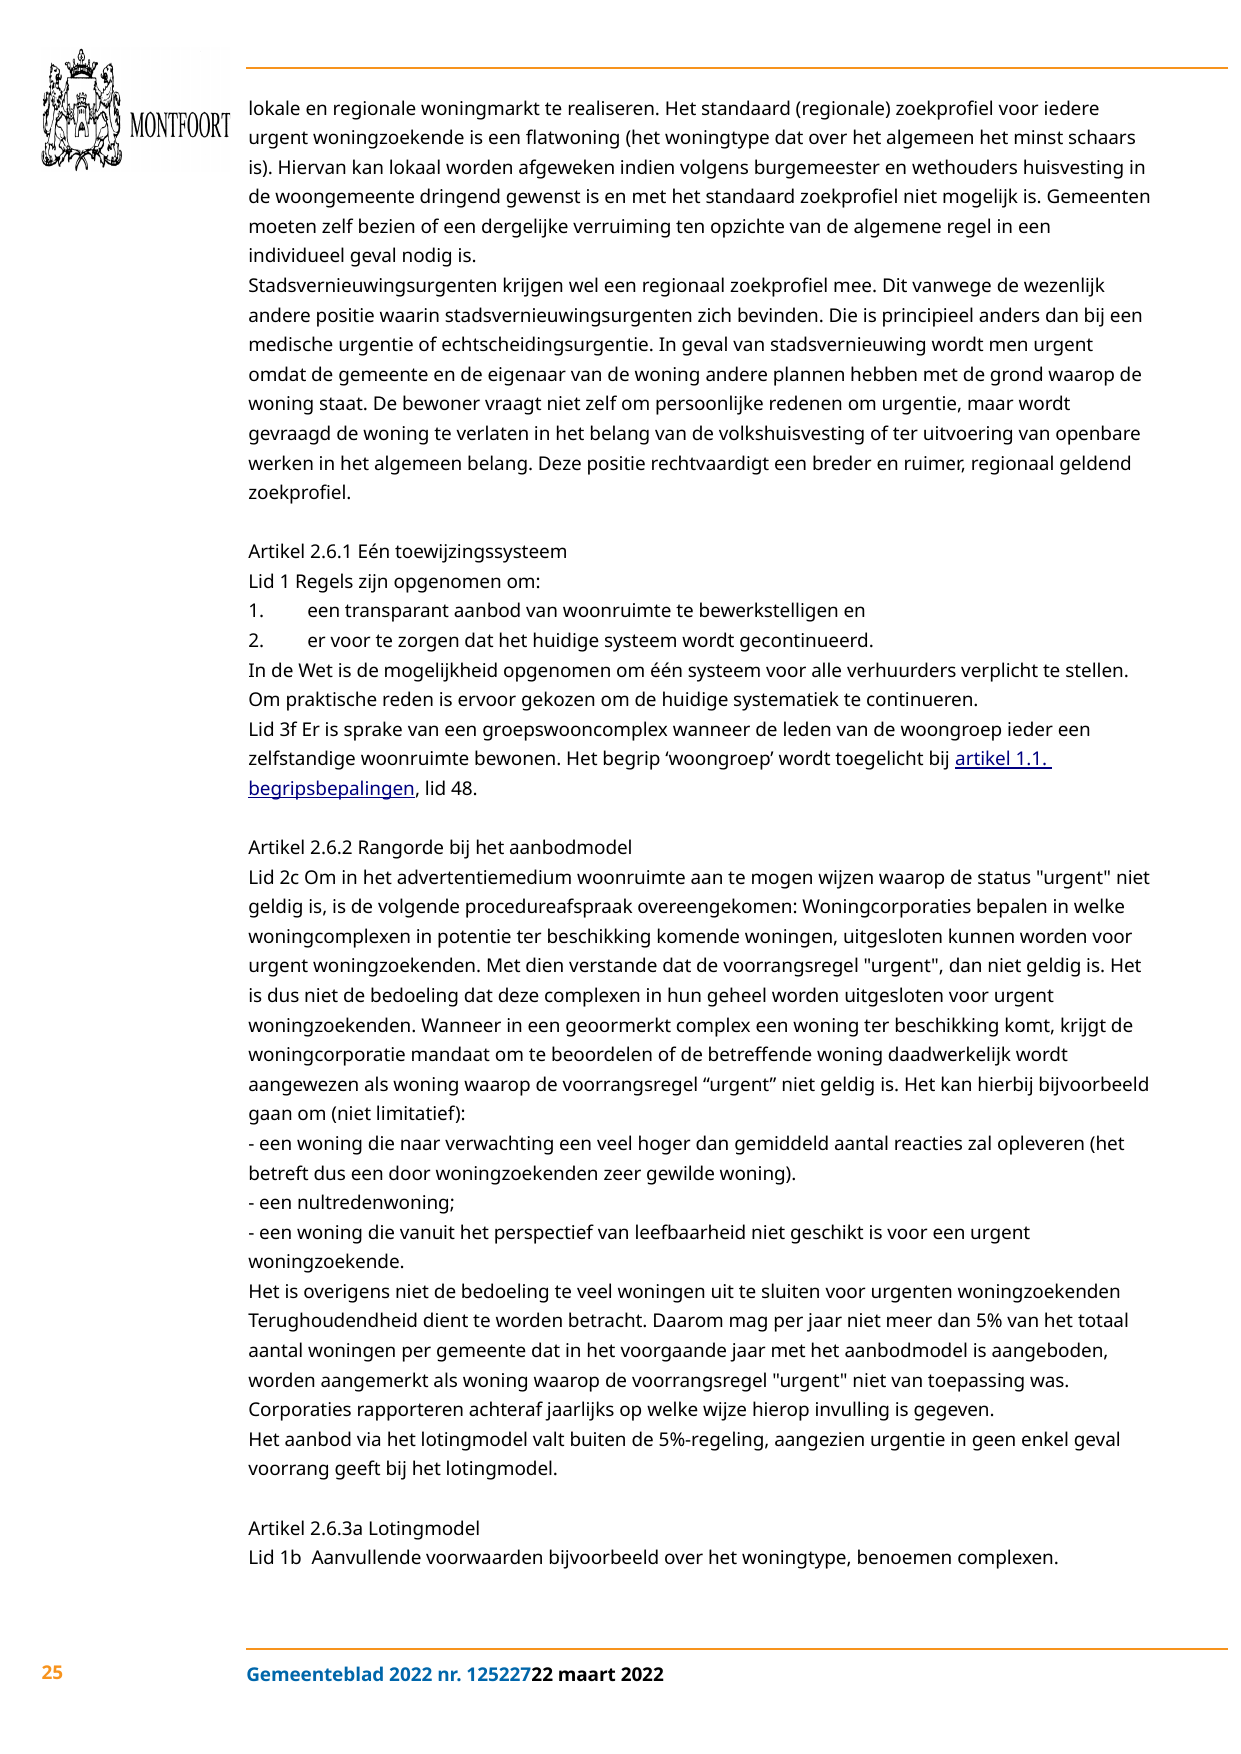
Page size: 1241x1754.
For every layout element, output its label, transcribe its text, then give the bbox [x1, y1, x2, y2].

list er voor te zorgen dat het huidige systeem wordt gecontinueerd. [248, 627, 1152, 653]
text Lid 3f Er is sprake van een groepswooncomplex wanneer de leden van de woongroep ieder een zelfstandige woonruimte bewonen. Het begrip ‘woongroep’ wordt toegelicht bij artikel 1.1. begripsbepalingen, lid 48. [248, 716, 1152, 801]
picture [41, 47, 231, 172]
text In de Wet is de mogelijkheid opgenomen om één systeem voor alle verhuurders verplicht te stellen. Om praktische reden is ervoor gekozen om de huidige systematiek te continueren. [248, 657, 1152, 712]
text Lid 1b Aanvullende voorwaarden bijvoorbeeld over het woningtype, benoemen complexen. [248, 1544, 1152, 1570]
text Lid 1 Regels zijn opgenomen om: [248, 568, 1152, 594]
list een transparant aanbod van woonruimte te bewerkstelligen en [248, 598, 1152, 623]
text Stadsvernieuwingsurgenten krijgen wel een regionaal zoekprofiel mee. Dit vanwege de wezenlijk andere positie waarin stadsvernieuwingsurgenten zich bevinden. Die is principieel anders dan bij een medische urgentie of echtscheidingsurgentie. In geval van stadsvernieuwing wordt men urgent omdat de gemeente en de eigenaar van de woning andere plannen hebben met de grond waarop de woning staat. De bewoner vraagt niet zelf om persoonlijke redenen om urgentie, maar wordt gevraagd de woning te verlaten in het belang van de volkshuisvesting of ter uitvoering van openbare werken in het algemeen belang. Deze positie rechtvaardigt een breder en ruimer, regionaal geldend zoekprofiel. [248, 272, 1152, 505]
text Artikel 2.6.1 Eén toewijzingssysteem [248, 538, 1152, 564]
text Artikel 2.6.3a Lotingmodel [248, 1515, 1152, 1541]
text Lid 2c Om in het advertentiemedium woonruimte aan te mogen wijzen waarop de status "urgent" niet geldig is, is de volgende procedureafspraak overeengekomen: Woningcorporaties bepalen in welke woningcomplexen in potentie ter beschikking komende woningen, uitgesloten kunnen worden voor urgent woningzoekenden. Met dien verstande dat de voorrangsregel "urgent", dan niet geldig is. Het is dus niet de bedoeling dat deze complexen in hun geheel worden uitgesloten voor urgent woningzoekenden. Wanneer in een geoormerkt complex een woning ter beschikking komt, krijgt de woningcorporatie mandaat om te beoordelen of de betreffende woning daadwerkelijk wordt aangewezen als woning waarop de voorrangsregel “urgent” niet geldig is. Het kan hierbij bijvoorbeeld gaan om (niet limitatief): [248, 864, 1152, 1126]
text Artikel 2.6.2 Rangorde bij het aanbodmodel [248, 834, 1152, 860]
text lokale en regionale woningmarkt te realiseren. Het standaard (regionale) zoekprofiel voor iedere urgent woningzoekende is een flatwoning (het woningtype dat over het algemeen het minst schaars is). Hiervan kan lokaal worden afgeweken indien volgens burgemeester en wethouders huisvesting in de woongemeente dringend gewenst is en met het standaard zoekprofiel niet mogelijk is. Gemeenten moeten zelf bezien of een dergelijke verruiming ten opzichte van de algemene regel in een individueel geval nodig is. [248, 95, 1152, 268]
text Het aanbod via het lotingmodel valt buiten de 5%-regeling, aangezien urgentie in geen enkel geval voorrang geeft bij het lotingmodel. [248, 1426, 1152, 1481]
text - een woning die vanuit het perspectief van leefbaarheid niet geschikt is voor een urgent woningzoekende. [248, 1219, 1152, 1274]
text - een woning die naar verwachting een veel hoger dan gemiddeld aantal reacties zal opleveren (het betreft dus een door woningzoekenden zeer gewilde woning). [248, 1130, 1152, 1186]
text - een nultredenwoning; [248, 1189, 1152, 1215]
text Het is overigens niet de bedoeling te veel woningen uit te sluiten voor urgenten woningzoekenden Terughoudendheid dient te worden betracht. Daarom mag per jaar niet meer dan 5% van het totaal aantal woningen per gemeente dat in het voorgaande jaar met het aanbodmodel is aangeboden, worden aangemerkt als woning waarop de voorrangsregel "urgent" niet van toepassing was. Corporaties rapporteren achteraf jaarlijks op welke wijze hierop invulling is gegeven. [248, 1278, 1152, 1422]
